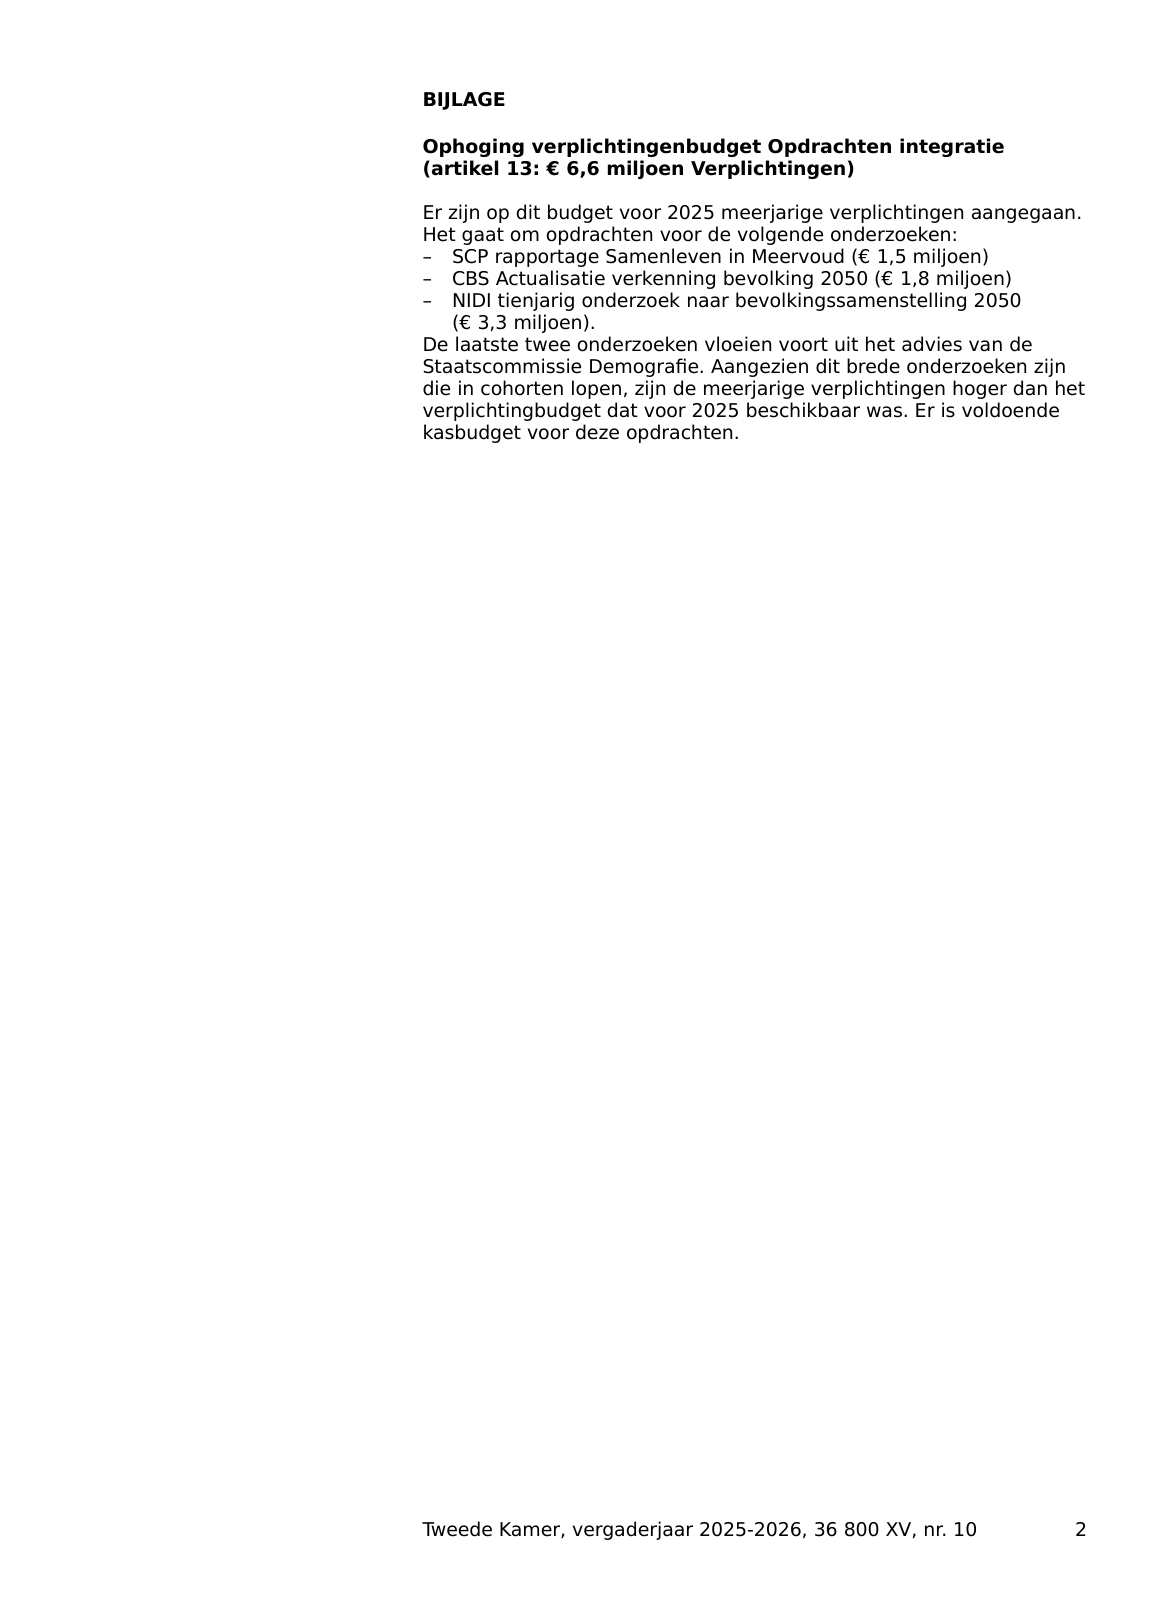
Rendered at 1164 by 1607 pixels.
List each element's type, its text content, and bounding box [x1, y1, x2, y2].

text – CBS Actualisatie verkenning bevolking 2050 (€ 1,8 miljoen) [422, 268, 1087, 290]
subtitle BIJLAGE [77, 89, 1087, 111]
text Er zijn op dit budget voor 2025 meerjarige verplichtingen aangegaan. Het gaat om opdrachten voor de volgende onderzoeken: [422, 202, 1087, 246]
text – NIDI tienjarig onderzoek naar bevolkingssamenstelling 2050 (€ 3,3 miljoen). [422, 290, 1087, 334]
text De laatste twee onderzoeken vloeien voort uit het advies van de Staatscommissie Demografie. Aangezien dit brede onderzoeken zijn die in cohorten lopen, zijn de meerjarige verplichtingen hoger dan het verplichtingbudget dat voor 2025 beschikbaar was. Er is voldoende kasbudget voor deze opdrachten. [422, 334, 1087, 444]
text – SCP rapportage Samenleven in Meervoud (€ 1,5 miljoen) [422, 246, 1087, 268]
subtitle Ophoging verplichtingenbudget Opdrachten integratie (artikel 13: € 6,6 miljoen Verplichtingen) [422, 136, 1087, 180]
